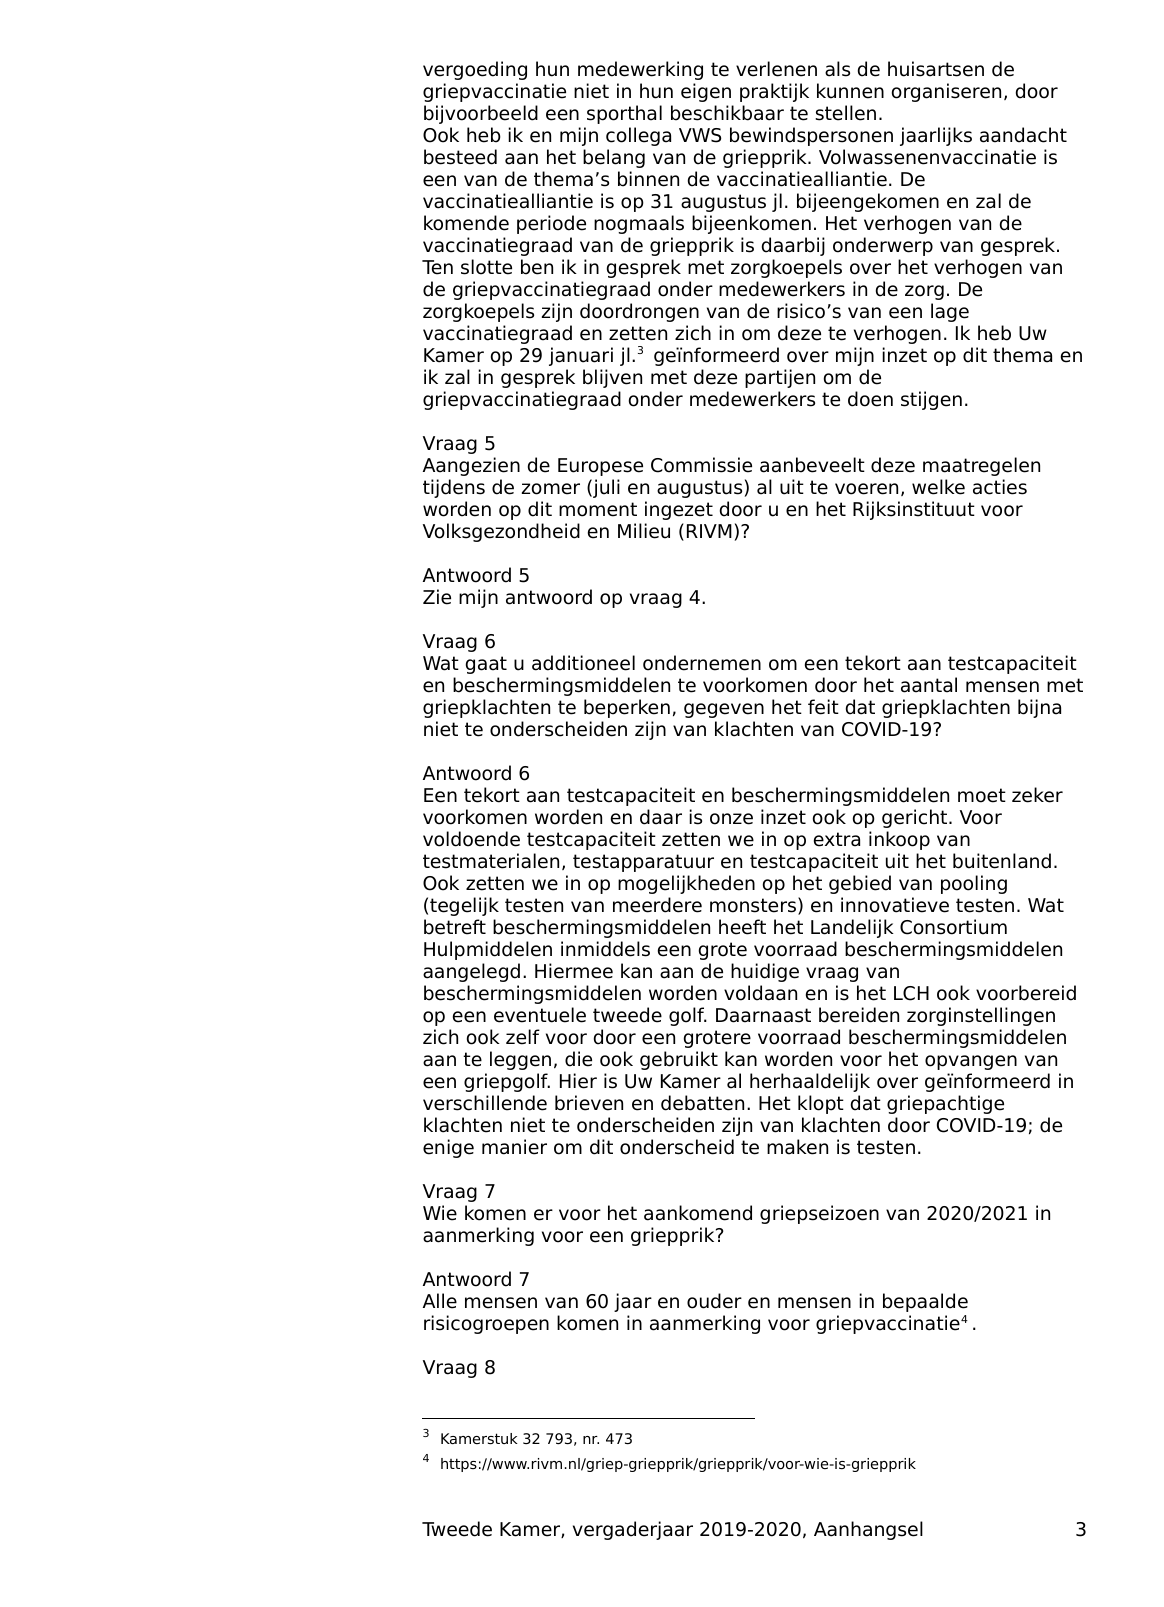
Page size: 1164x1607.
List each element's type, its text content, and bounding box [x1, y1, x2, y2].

text Antwoord 5 [422, 565, 1087, 587]
text Vraag 7 [422, 1181, 1087, 1203]
text Vraag 6 [422, 631, 1087, 653]
text Aangezien de Europese Commissie aanbeveelt deze maatregelen tijdens de zomer (juli en augustus) al uit te voeren, welke acties worden op dit moment ingezet door u en het Rijksinstituut voor Volksgezondheid en Milieu (RIVM)? [422, 455, 1087, 543]
text Kamerstuk 32 793, nr. 473 [422, 1427, 1087, 1449]
text https://www.rivm.nl/griep-griepprik/griepprik/voor-wie-is-griepprik [422, 1452, 1087, 1474]
text Ten slotte ben ik in gesprek met zorgkoepels over het verhogen van de griepvaccinatiegraad onder medewerkers in de zorg. De zorgkoepels zijn doordrongen van de risico’s van een lage vaccinatiegraad en zetten zich in om deze te verhogen. Ik heb Uw Kamer op 29 januari jl. geïnformeerd over mijn inzet op dit thema en ik zal in gesprek blijven met deze partijen om de griepvaccinatiegraad onder medewerkers te doen stijgen. [422, 257, 1087, 411]
text Een tekort aan testcapaciteit en beschermingsmiddelen moet zeker voorkomen worden en daar is onze inzet ook op gericht. Voor voldoende testcapaciteit zetten we in op extra inkoop van testmaterialen, testapparatuur en testcapaciteit uit het buitenland. Ook zetten we in op mogelijkheden op het gebied van pooling (tegelijk testen van meerdere monsters) en innovatieve testen. Wat betreft beschermingsmiddelen heeft het Landelijk Consortium Hulpmiddelen inmiddels een grote voorraad beschermingsmiddelen aangelegd. Hiermee kan aan de huidige vraag van beschermingsmiddelen worden voldaan en is het LCH ook voorbereid op een eventuele tweede golf. Daarnaast bereiden zorginstellingen zich ook zelf voor door een grotere voorraad beschermingsmiddelen aan te leggen, die ook gebruikt kan worden voor het opvangen van een griepgolf. Hier is Uw Kamer al herhaaldelijk over geïnformeerd in verschillende brieven en debatten. Het klopt dat griepachtige klachten niet te onderscheiden zijn van klachten door COVID-19; de enige manier om dit onderscheid te maken is testen. [422, 785, 1087, 1159]
text Antwoord 7 [422, 1269, 1087, 1291]
text Zie mijn antwoord op vraag 4. [422, 587, 1087, 609]
text Wie komen er voor het aankomend griepseizoen van 2020/2021 in aanmerking voor een griepprik? [422, 1203, 1087, 1247]
text Alle mensen van 60 jaar en ouder en mensen in bepaalde risicogroepen komen in aanmerking voor griepvaccinatie. [422, 1291, 1087, 1335]
text Vraag 8 [422, 1357, 1087, 1379]
text Antwoord 6 [422, 763, 1087, 785]
text Ook heb ik en mijn collega VWS bewindspersonen jaarlijks aandacht besteed aan het belang van de griepprik. Volwassenenvaccinatie is een van de thema’s binnen de vaccinatiealliantie. De vaccinatiealliantie is op 31 augustus jl. bijeengekomen en zal de komende periode nogmaals bijeenkomen. Het verhogen van de vaccinatiegraad van de griepprik is daarbij onderwerp van gesprek. [422, 125, 1087, 257]
text Wat gaat u additioneel ondernemen om een tekort aan testcapaciteit en beschermingsmiddelen te voorkomen door het aantal mensen met griepklachten te beperken, gegeven het feit dat griepklachten bijna niet te onderscheiden zijn van klachten van COVID-19? [422, 653, 1087, 741]
text Vraag 5 [422, 433, 1087, 455]
text vergoeding hun medewerking te verlenen als de huisartsen de griepvaccinatie niet in hun eigen praktijk kunnen organiseren, door bijvoorbeeld een sporthal beschikbaar te stellen. [422, 59, 1087, 125]
